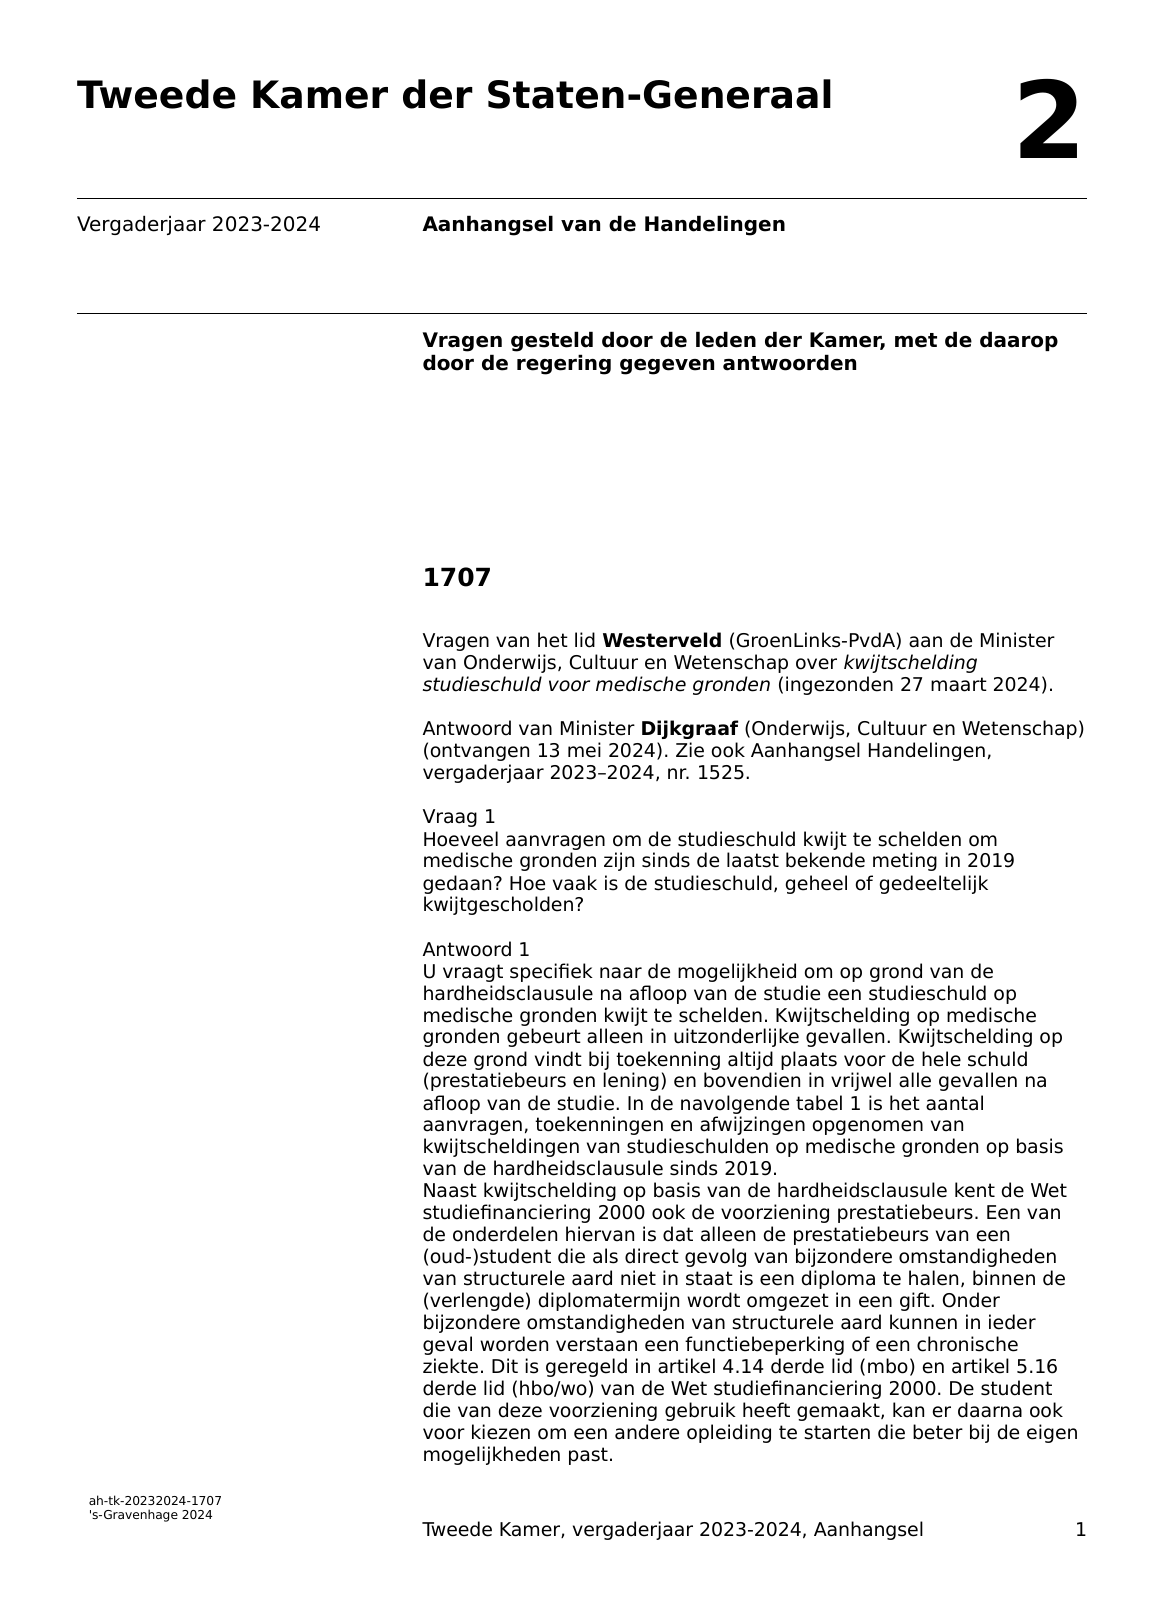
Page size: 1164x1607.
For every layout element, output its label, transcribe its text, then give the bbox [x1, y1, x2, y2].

text Antwoord van Minister Dijkgraaf (Onderwijs, Cultuur en Wetenschap) (ontvangen 13 mei 2024). Zie ook Aanhangsel Handelingen, vergaderjaar 2023–2024, nr. 1525. [422, 718, 1087, 784]
text 's-Gravenhage 2024 [88, 1508, 323, 1522]
text U vraagt specifiek naar de mogelijkheid om op grond van de hardheidsclausule na afloop van de studie een studieschuld op medische gronden kwijt te schelden. Kwijtschelding op medische gronden gebeurt alleen in uitzonderlijke gevallen. Kwijtschelding op deze grond vindt bij toekenning altijd plaats voor de hele schuld (prestatiebeurs en lening) en bovendien in vrijwel alle gevallen na afloop van de studie. In de navolgende tabel 1 is het aantal aanvragen, toekenningen en afwijzingen opgenomen van kwijtscheldingen van studieschulden op medische gronden op basis van de hardheidsclausule sinds 2019. [422, 961, 1087, 1180]
table_header 2 [886, 59, 1087, 198]
text Vragen van het lid Westerveld (GroenLinks-PvdA) aan de Minister van Onderwijs, Cultuur en Wetenschap over kwijtschelding studieschuld voor medische gronden (ingezonden 27 maart 2024). [422, 630, 1087, 696]
table_cell [77, 314, 422, 375]
text 1707 [422, 563, 1087, 592]
text Naast kwijtschelding op basis van de hardheidsclausule kent de Wet studiefinanciering 2000 ook de voorziening prestatiebeurs. Een van de onderdelen hiervan is dat alleen de prestatiebeurs van een (oud-)student die als direct gevolg van bijzondere omstandigheden van structurele aard niet in staat is een diploma te halen, binnen de (verlengde) diplomatermijn wordt omgezet in een gift. Onder bijzondere omstandigheden van structurele aard kunnen in ieder geval worden verstaan een functiebeperking of een chronische ziekte. Dit is geregeld in artikel 4.14 derde lid (mbo) en artikel 5.16 derde lid (hbo/wo) van de Wet studiefinanciering 2000. De student die van deze voorziening gebruik heeft gemaakt, kan er daarna ook voor kiezen om een andere opleiding te starten die beter bij de eigen mogelijkheden past. [422, 1180, 1087, 1466]
text Vraag 1 [422, 806, 1087, 828]
text Antwoord 1 [422, 938, 1087, 961]
table_cell Vragen gesteld door de leden der Kamer, met de daarop door de regering gegeven antwoorden [422, 314, 1087, 375]
table_cell Vergaderjaar 2023-2024 [77, 199, 422, 313]
table_cell Aanhangsel van de Handelingen [422, 199, 1087, 313]
text Hoeveel aanvragen om de studieschuld kwijt te schelden om medische gronden zijn sinds de laatst bekende meting in 2019 gedaan? Hoe vaak is de studieschuld, geheel of gedeeltelijk kwijtgescholden? [422, 828, 1087, 916]
table_header Tweede Kamer der Staten-Generaal [77, 59, 886, 198]
text ah-tk-20232024-1707 [88, 1494, 323, 1508]
